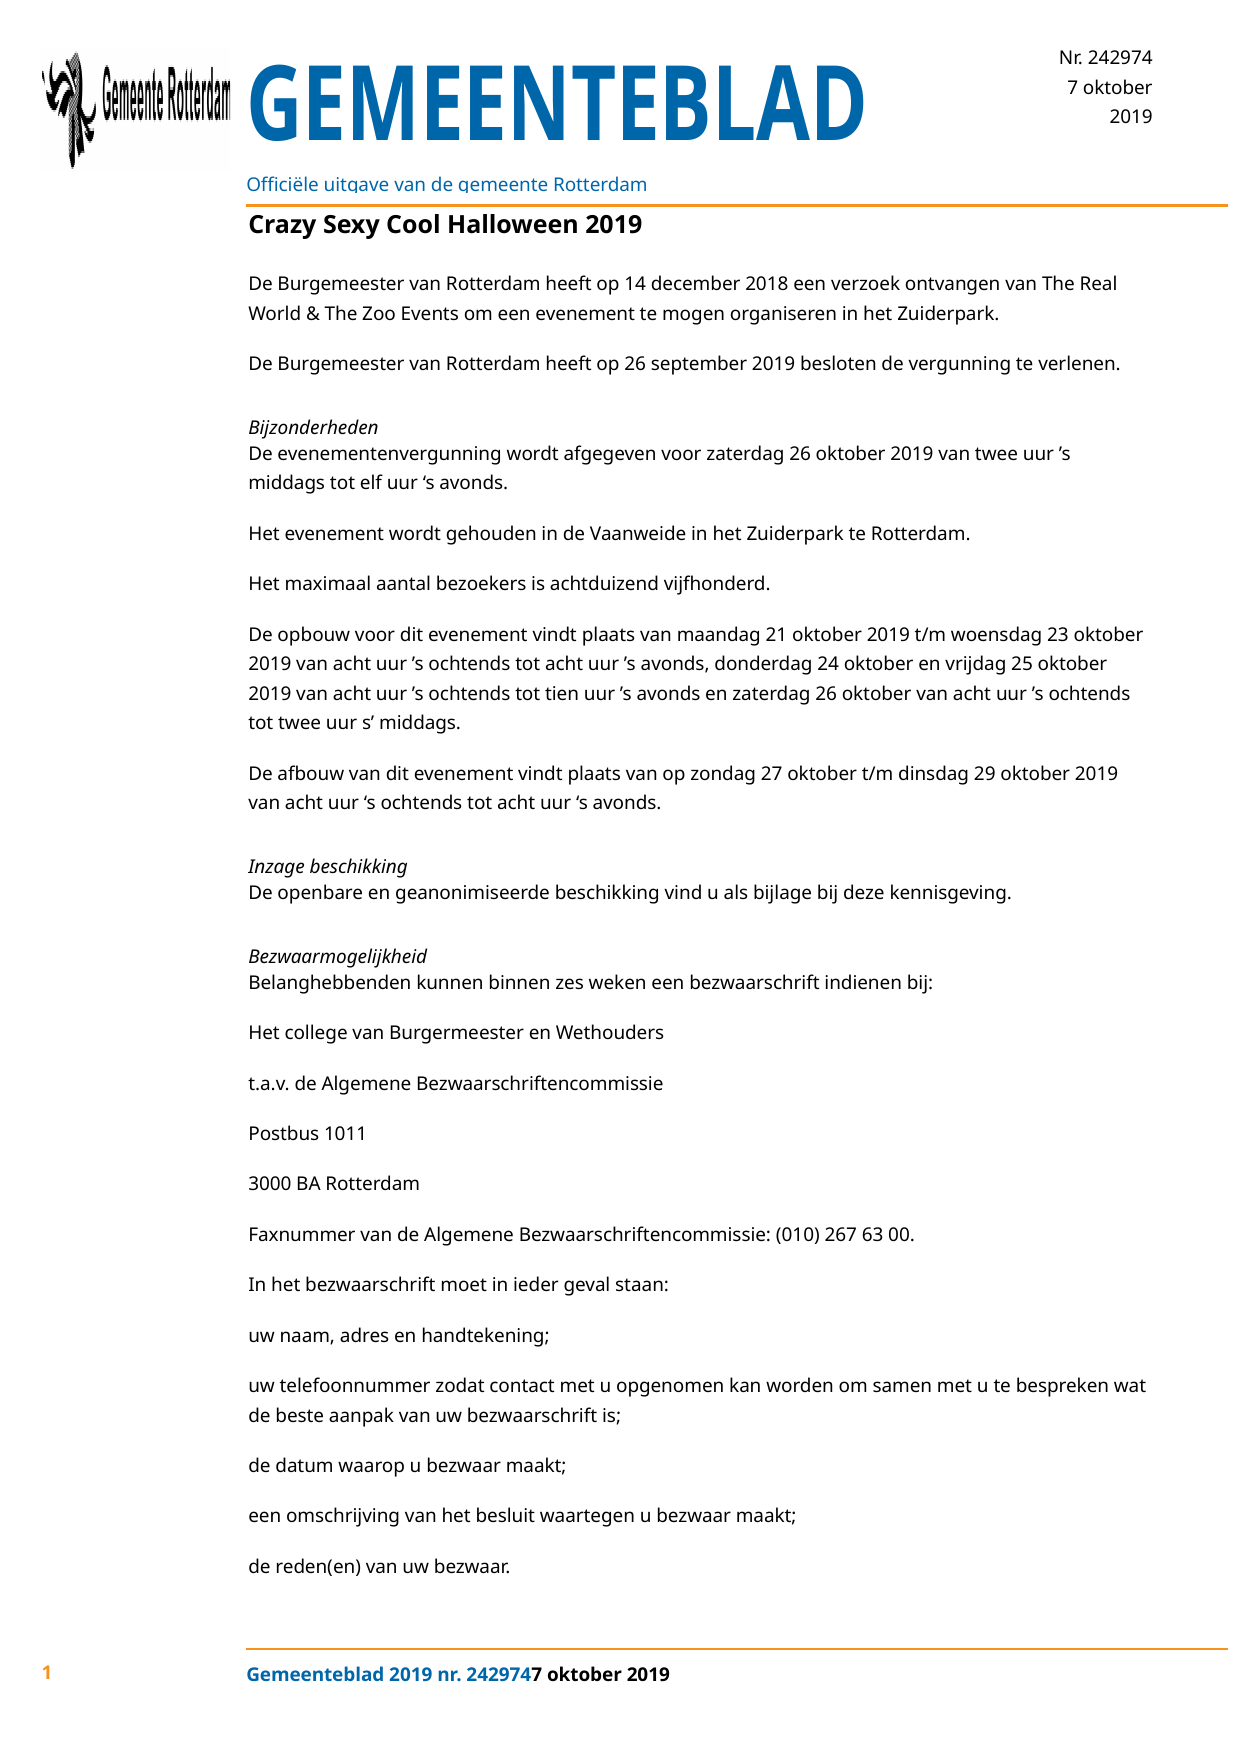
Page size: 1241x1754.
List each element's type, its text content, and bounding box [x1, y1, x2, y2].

text Het evenement wordt gehouden in de Vaanweide in het Zuiderpark te Rotterdam. [248, 520, 1152, 546]
text Faxnummer van de Algemene Bezwaarschriftencommissie: (010) 267 63 00. [248, 1221, 1152, 1247]
text De Burgemeester van Rotterdam heeft op 14 december 2018 een verzoek ontvangen van The Real World & The Zoo Events om een evenement te mogen organiseren in het Zuiderpark. [248, 270, 1152, 326]
text t.a.v. de Algemene Bezwaarschriftencommissie [248, 1070, 1152, 1096]
text Bijzonderheden [248, 414, 1152, 440]
text Het college van Burgermeester en Wethouders [248, 1019, 1152, 1045]
text Belanghebbenden kunnen binnen zes weken een bezwaarschrift indienen bij: [248, 969, 1152, 995]
text uw naam, adres en handtekening; [248, 1322, 1152, 1348]
text De opbouw voor dit evenement vindt plaats van maandag 21 oktober 2019 t/m woensdag 23 oktober 2019 van acht uur ’s ochtends tot acht uur ’s avonds, donderdag 24 oktober en vrijdag 25 oktober 2019 van acht uur ’s ochtends tot tien uur ’s avonds en zaterdag 26 oktober van acht uur ’s ochtends tot twee uur s’ middags. [248, 621, 1152, 735]
picture [41, 47, 231, 172]
text De openbare en geanonimiseerde beschikking vind u als bijlage bij deze kennisgeving. [248, 879, 1152, 905]
text uw telefoonnummer zodat contact met u opgenomen kan worden om samen met u te bespreken wat de beste aanpak van uw bezwaarschrift is; [248, 1372, 1152, 1428]
text 3000 BA Rotterdam [248, 1171, 1152, 1196]
text de reden(en) van uw bezwaar. [248, 1553, 1152, 1579]
text Het maximaal aantal bezoekers is achtduizend vijfhonderd. [248, 570, 1152, 596]
text Postbus 1011 [248, 1120, 1152, 1146]
text De evenementenvergunning wordt afgegeven voor zaterdag 26 oktober 2019 van twee uur ’s middags tot elf uur ‘s avonds. [248, 440, 1152, 495]
text Inzage beschikking [248, 853, 1152, 879]
text Crazy Sexy Cool Halloween 2019 [248, 207, 1152, 241]
text In het bezwaarschrift moet in ieder geval staan: [248, 1271, 1152, 1297]
text Bezwaarmogelijkheid [248, 943, 1152, 969]
text de datum waarop u bezwaar maakt; [248, 1452, 1152, 1478]
text De afbouw van dit evenement vindt plaats van op zondag 27 oktober t/m dinsdag 29 oktober 2019 van acht uur ‘s ochtends tot acht uur ‘s avonds. [248, 760, 1152, 815]
text De Burgemeester van Rotterdam heeft op 26 september 2019 besloten de vergunning te verlenen. [248, 350, 1152, 376]
text een omschrijving van het besluit waartegen u bezwaar maakt; [248, 1503, 1152, 1528]
